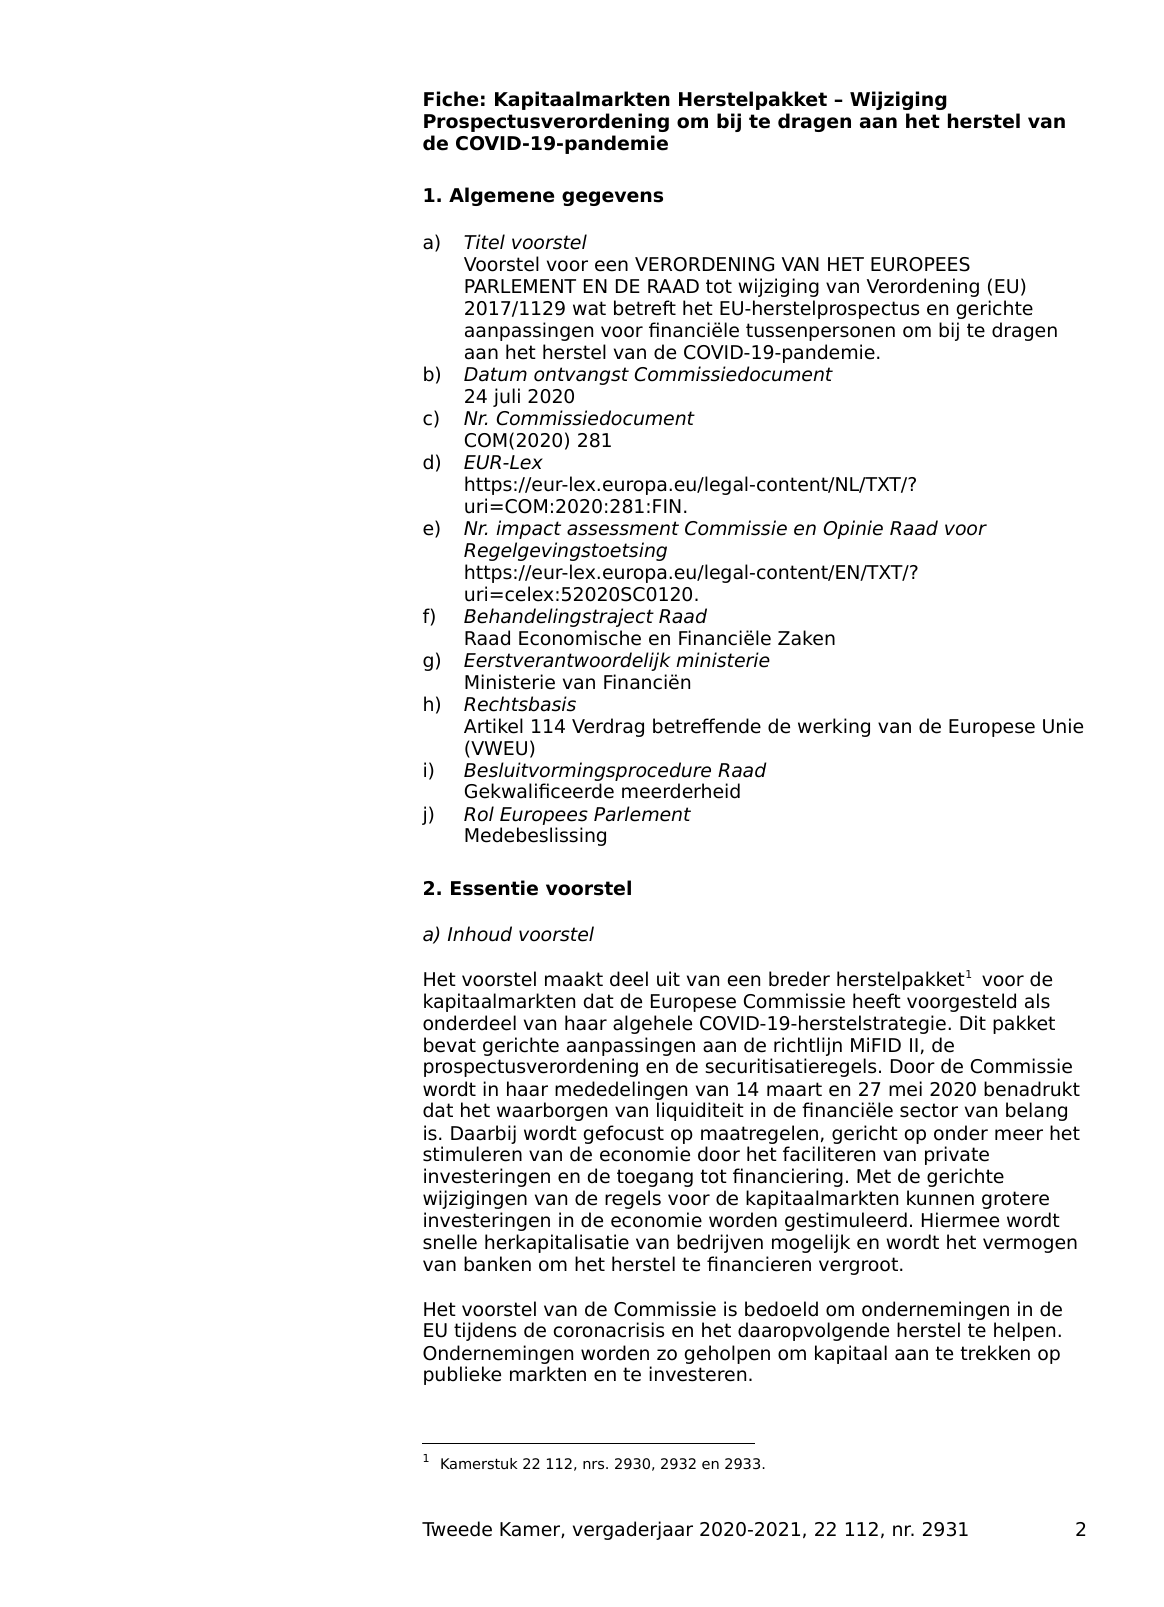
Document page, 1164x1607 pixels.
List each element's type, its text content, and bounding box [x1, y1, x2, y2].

text Medebeslissing [464, 825, 1087, 847]
text g) Eerstverantwoordelijk ministerie [422, 649, 1087, 672]
text Kamerstuk 22 112, nrs. 2930, 2932 en 2933. [422, 1452, 1087, 1474]
text Het voorstel maakt deel uit van een breder herstelpakket voor de kapitaalmarkten dat de Europese Commissie heeft voorgesteld als onderdeel van haar algehele COVID-19-herstelstrategie. Dit pakket bevat gerichte aanpassingen aan de richtlijn MiFID II, de prospectusverordening en de securitisatieregels. Door de Commissie wordt in haar mededelingen van 14 maart en 27 mei 2020 benadrukt dat het waarborgen van liquiditeit in de financiële sector van belang is. Daarbij wordt gefocust op maatregelen, gericht op onder meer het stimuleren van de economie door het faciliteren van private investeringen en de toegang tot financiering. Met de gerichte wijzigingen van de regels voor de kapitaalmarkten kunnen grotere investeringen in de economie worden gestimuleerd. Hiermee wordt snelle herkapitalisatie van bedrijven mogelijk en wordt het vermogen van banken om het herstel te financieren vergroot. [422, 968, 1087, 1276]
text 24 juli 2020 [464, 386, 1087, 408]
text COM(2020) 281 [464, 430, 1087, 452]
subtitle 1. Algemene gegevens [422, 185, 1087, 207]
subtitle Fiche: Kapitaalmarkten Herstelpakket – Wijziging Prospectusverordening om bij te dragen aan het herstel van de COVID-19-pandemie [422, 89, 1087, 155]
text Raad Economische en Financiële Zaken [464, 628, 1087, 649]
text c) Nr. Commissiedocument [422, 408, 1087, 430]
text Voorstel voor een VERORDENING VAN HET EUROPEES PARLEMENT EN DE RAAD tot wijziging van Verordening (EU) 2017/1129 wat betreft het EU-herstelprospectus en gerichte aanpassingen voor financiële tussenpersonen om bij te dragen aan het herstel van de COVID-19-pandemie. [464, 254, 1087, 364]
text Gekwalificeerde meerderheid [464, 781, 1087, 803]
text b) Datum ontvangst Commissiedocument [422, 364, 1087, 386]
text j) Rol Europees Parlement [422, 803, 1087, 825]
text h) Rechtsbasis [422, 693, 1087, 716]
subtitle 2. Essentie voorstel [422, 877, 1087, 899]
subtitle a) Inhoud voorstel [422, 924, 1087, 946]
text https://eur-lex.europa.eu/legal-content/NL/TXT/?uri=COM:2020:281:FIN. [464, 474, 1087, 518]
text d) EUR-Lex [422, 452, 1087, 474]
text f) Behandelingstraject Raad [422, 606, 1087, 628]
text https://eur-lex.europa.eu/legal-content/EN/TXT/?uri=celex:52020SC0120. [464, 562, 1087, 606]
text i) Besluitvormingsprocedure Raad [422, 759, 1087, 781]
text Het voorstel van de Commissie is bedoeld om ondernemingen in de EU tijdens de coronacrisis en het daaropvolgende herstel te helpen. Ondernemingen worden zo geholpen om kapitaal aan te trekken op publieke markten en te investeren. [422, 1298, 1087, 1386]
text Artikel 114 Verdrag betreffende de werking van de Europese Unie (VWEU) [464, 716, 1087, 759]
text e) Nr. impact assessment Commissie en Opinie Raad voor Regelgevingstoetsing [422, 518, 1087, 562]
text Ministerie van Financiën [464, 672, 1087, 693]
text a) Titel voorstel [422, 232, 1087, 254]
